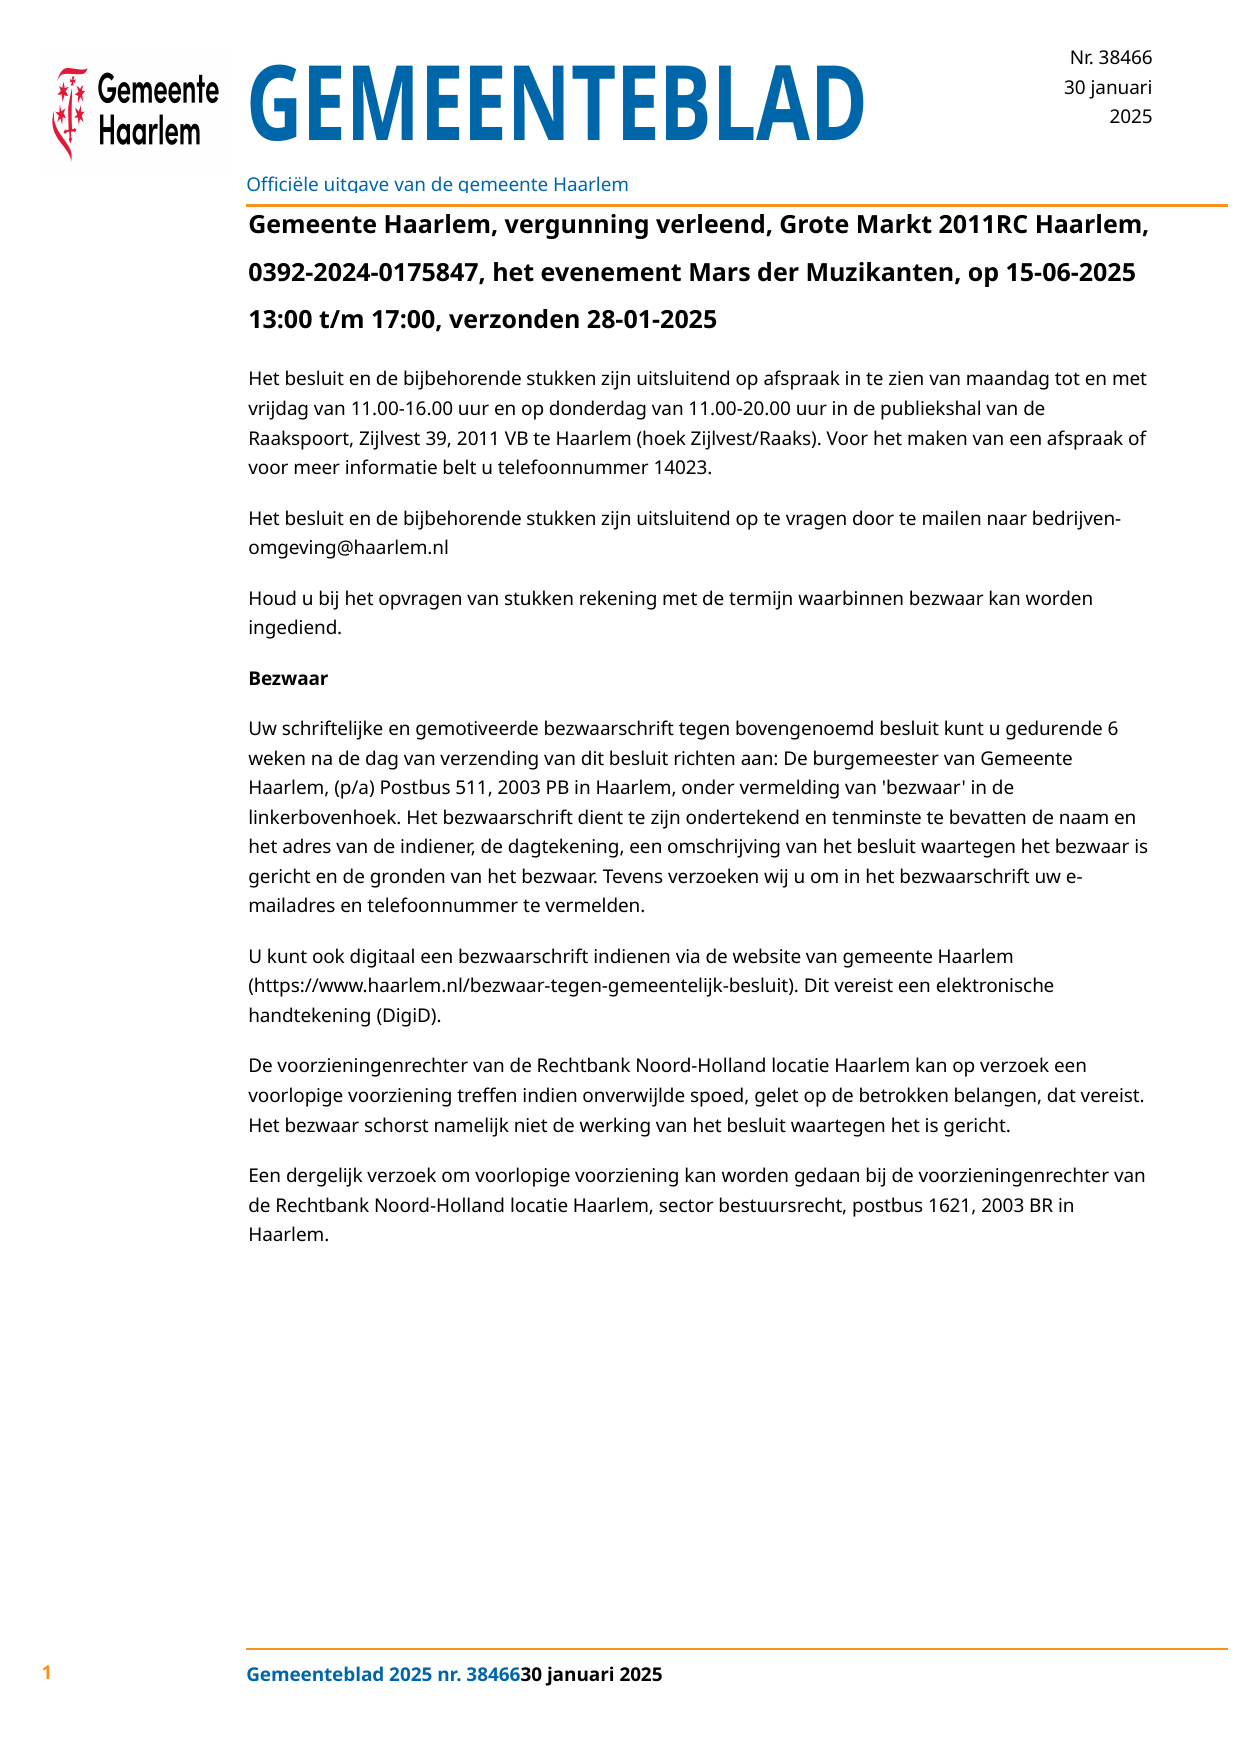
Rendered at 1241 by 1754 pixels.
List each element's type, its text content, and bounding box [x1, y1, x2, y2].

text Gemeente Haarlem, vergunning verleend, Grote Markt 2011RC Haarlem, 0392-2024-0175847, het evenement Mars der Muzikanten, op 15-06-2025 13:00 t/m 17:00, verzonden 28-01-2025 [248, 207, 1152, 336]
text Een dergelijk verzoek om voorlopige voorziening kan worden gedaan bij de voorzieningenrechter van de Rechtbank Noord-Holland locatie Haarlem, sector bestuursrecht, postbus 1621, 2003 BR in Haarlem. [248, 1162, 1152, 1247]
text Het besluit en de bijbehorende stukken zijn uitsluitend op afspraak in te zien van maandag tot en met vrijdag van 11.00-16.00 uur en op donderdag van 11.00-20.00 uur in de publiekshal van de Raakspoort, Zijlvest 39, 2011 VB te Haarlem (hoek Zijlvest/Raaks). Voor het maken van een afspraak of voor meer informatie belt u telefoonnummer 14023. [248, 366, 1152, 480]
text De voorzieningenrechter van de Rechtbank Noord-Holland locatie Haarlem kan op verzoek een voorlopige voorziening treffen indien onverwijlde spoed, gelet op de betrokken belangen, dat vereist. Het bezwaar schorst namelijk niet de werking van het besluit waartegen het is gericht. [248, 1053, 1152, 1137]
text Houd u bij het opvragen van stukken rekening met de termijn waarbinnen bezwaar kan worden ingediend. [248, 585, 1152, 640]
text Bezwaar [248, 665, 1152, 690]
text U kunt ook digitaal een bezwaarschrift indienen via de website van gemeente Haarlem (https://www.haarlem.nl/bezwaar-tegen-gemeentelijk-besluit). Dit vereist een elektronische handtekening (DigiD). [248, 943, 1152, 1028]
text Uw schriftelijke en gemotiveerde bezwaarschrift tegen bovengenoemd besluit kunt u gedurende 6 weken na de dag van verzending van dit besluit richten aan: De burgemeester van Gemeente Haarlem, (p/a) Postbus 511, 2003 PB in Haarlem, onder vermelding van 'bezwaar' in de linkerbovenhoek. Het bezwaarschrift dient te zijn ondertekend en tenminste te bevatten de naam en het adres van de indiener, de dagtekening, een omschrijving van het besluit waartegen het bezwaar is gericht en de gronden van het bezwaar. Tevens verzoeken wij u om in het bezwaarschrift uw e-mailadres en telefoonnummer te vermelden. [248, 715, 1152, 918]
picture [41, 47, 231, 172]
text Het besluit en de bijbehorende stukken zijn uitsluitend op te vragen door te mailen naar bedrijven-omgeving@haarlem.nl [248, 505, 1152, 560]
